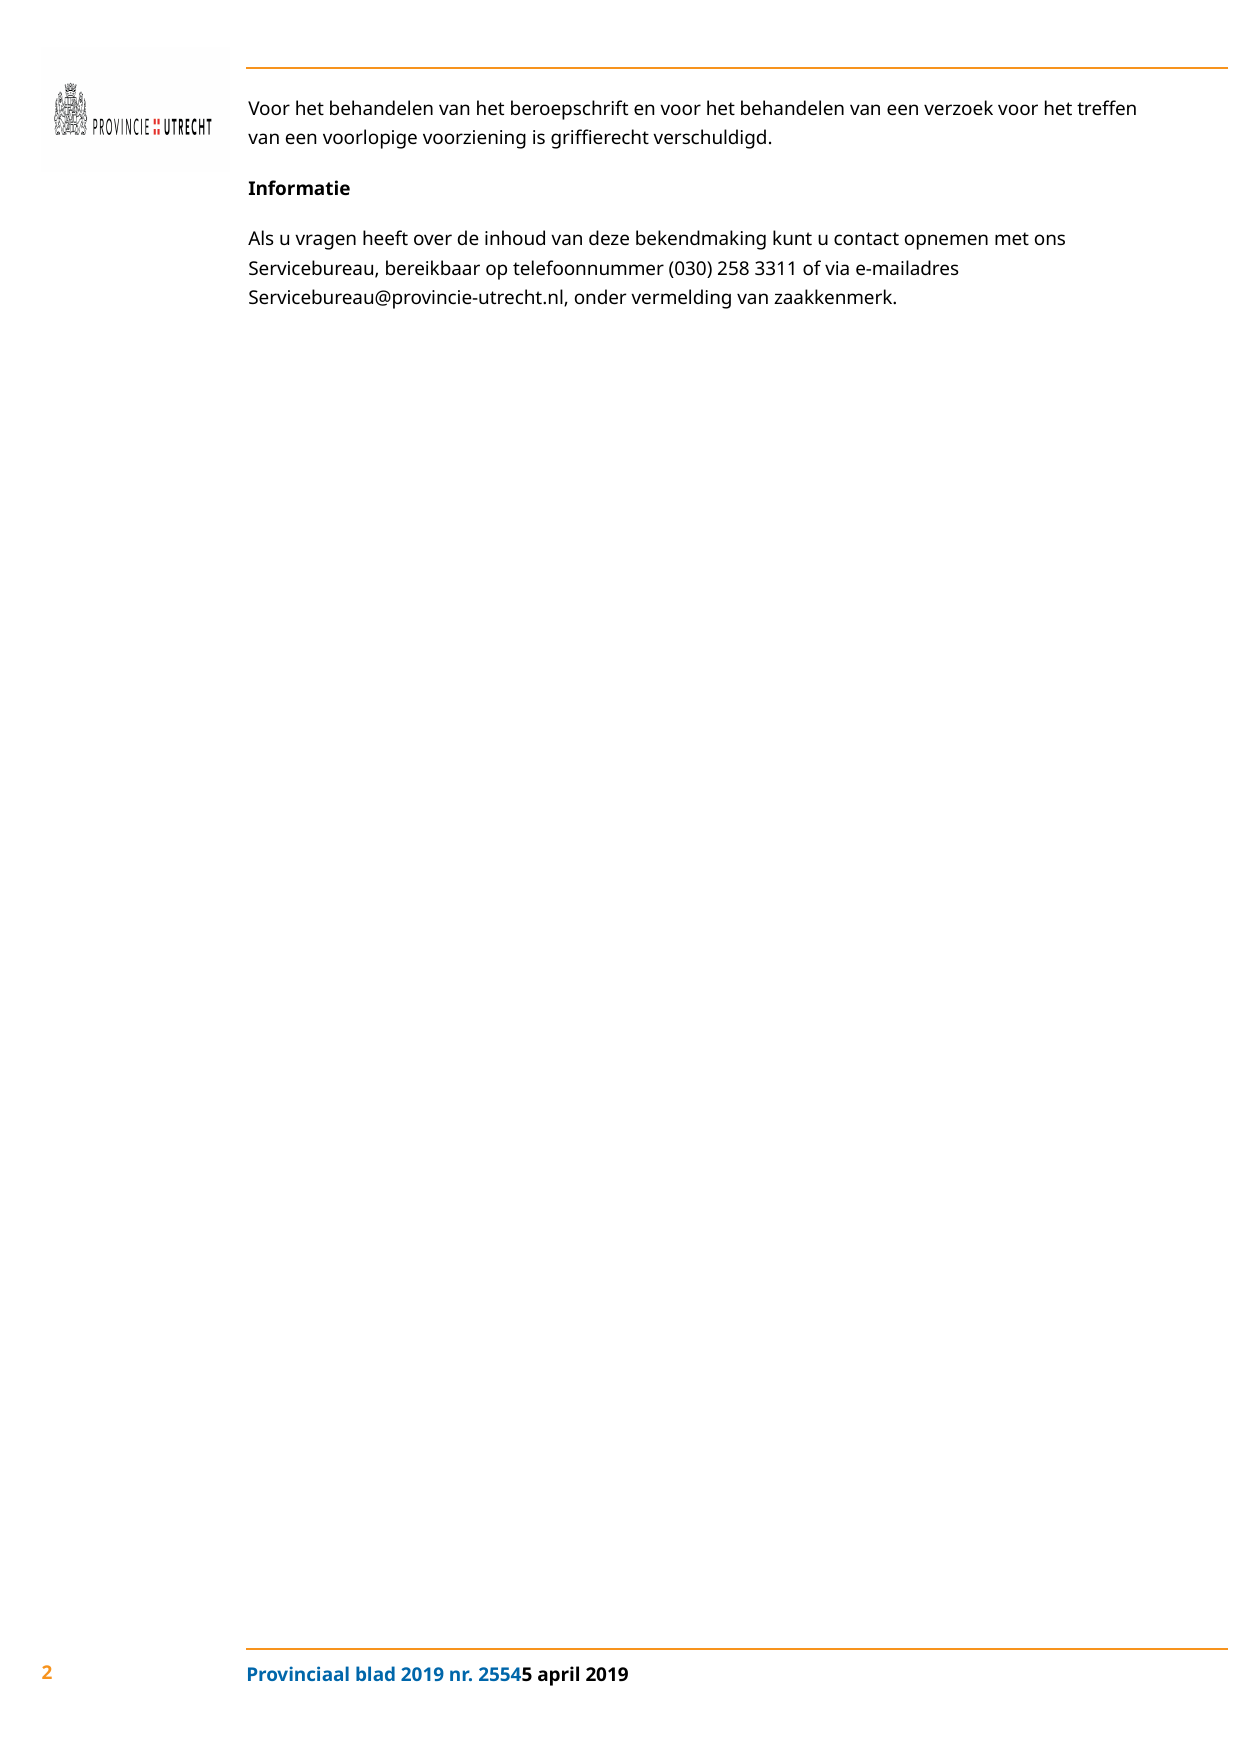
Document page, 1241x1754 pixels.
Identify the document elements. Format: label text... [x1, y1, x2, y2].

text Voor het behandelen van het beroepschrift en voor het behandelen van een verzoek voor het treffen van een voorlopige voorziening is griffierecht verschuldigd. [248, 95, 1152, 150]
text Als u vragen heeft over de inhoud van deze bekendmaking kunt u contact opnemen met ons Servicebureau, bereikbaar op telefoonnummer (030) 258 3311 of via e-mailadres Servicebureau@provincie-utrecht.nl, onder vermelding van zaakkenmerk. [248, 225, 1152, 310]
text Informatie [248, 175, 1152, 201]
picture [41, 47, 231, 172]
